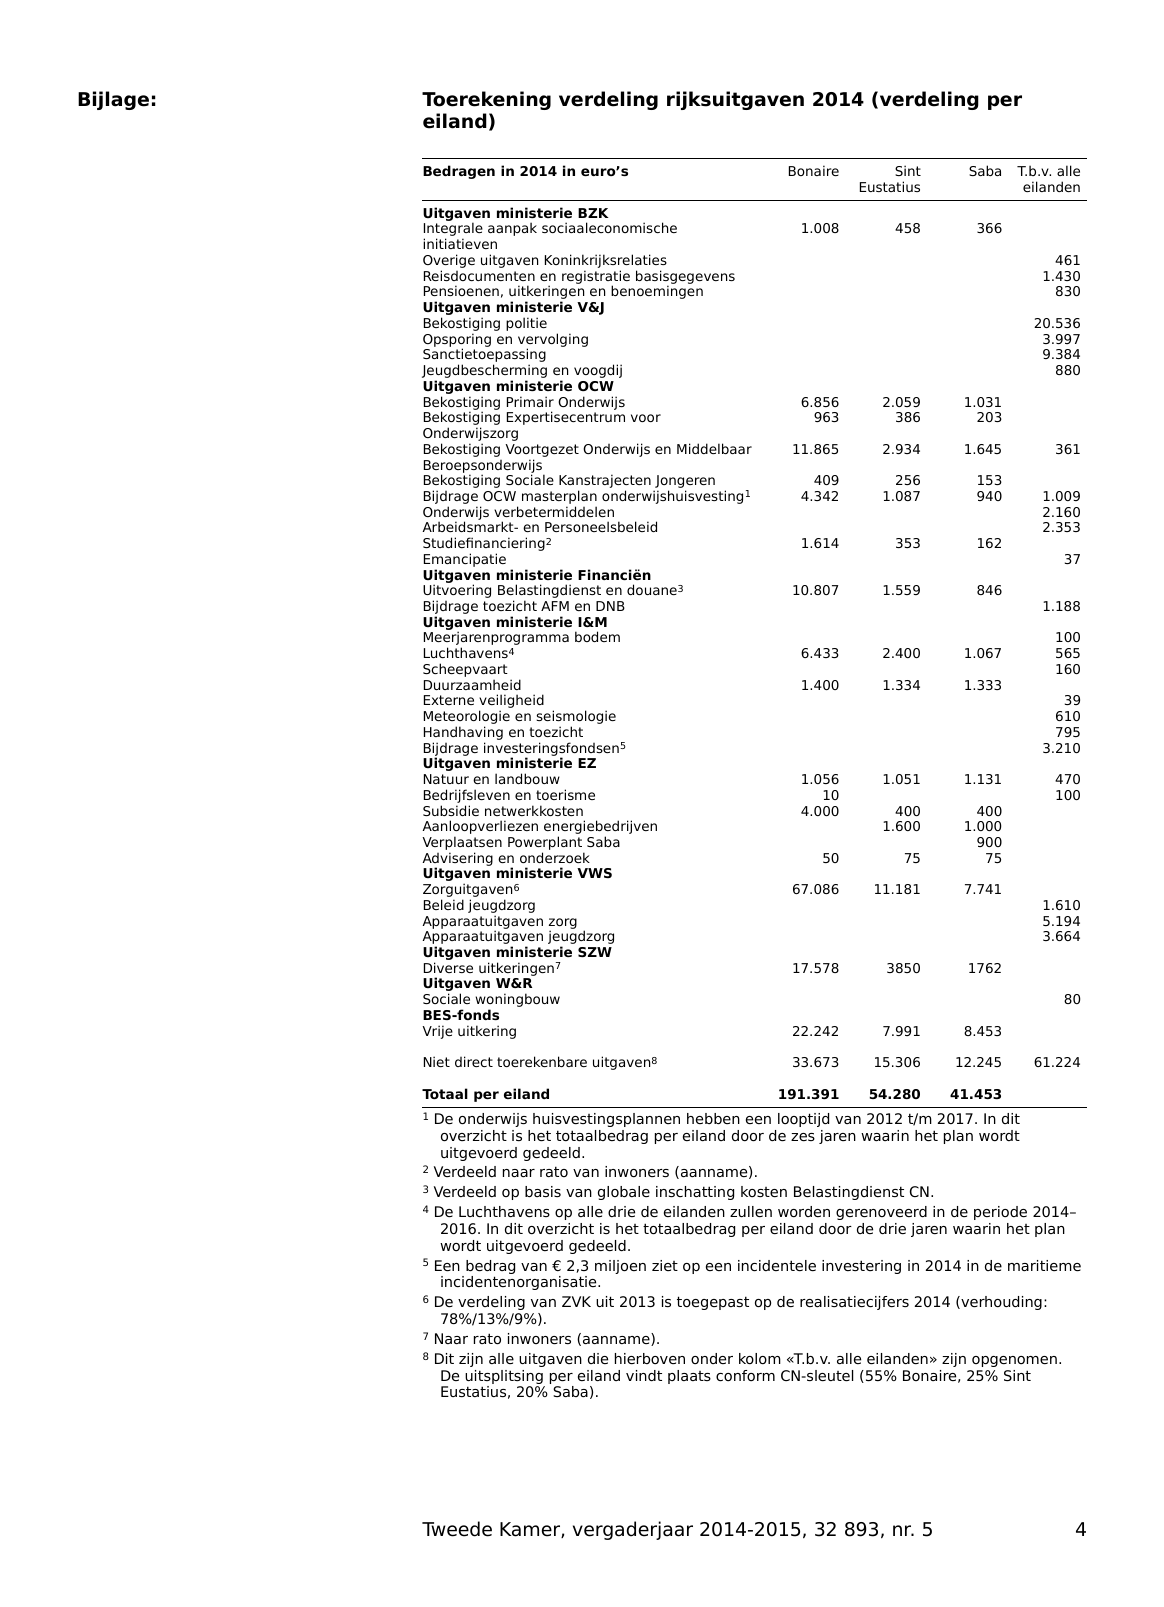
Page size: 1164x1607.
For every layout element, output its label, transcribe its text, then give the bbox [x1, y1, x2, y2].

table_cell Bijdrage investeringsfondsen5 [422, 740, 754, 756]
table_cell 33.673 [754, 1055, 845, 1071]
table_cell [927, 630, 1008, 646]
table_cell 11.865 [754, 442, 845, 473]
table_cell [845, 316, 927, 331]
table_cell 20.536 [1008, 316, 1087, 331]
table_cell [927, 520, 1008, 536]
table_cell 940 [927, 489, 1008, 504]
table_cell 12.245 [927, 1055, 1008, 1071]
table_cell [754, 505, 845, 520]
table_cell Bekostiging Voortgezet Onderwijs en Middelbaar Beroepsonderwijs [422, 442, 754, 473]
table_cell [845, 709, 927, 725]
table_cell 361 [1008, 442, 1087, 473]
table_cell [754, 520, 845, 536]
table_cell 191.391 [754, 1086, 845, 1107]
table_cell [754, 1071, 845, 1086]
table_cell [845, 363, 927, 379]
table_cell Scheepvaart [422, 662, 754, 677]
table_cell [927, 253, 1008, 268]
table_cell [754, 347, 845, 363]
table_cell [1008, 678, 1087, 693]
table_cell [845, 505, 927, 520]
table_cell 2.353 [1008, 520, 1087, 536]
table_cell [927, 898, 1008, 913]
subtitle Bijlage: Toerekening verdeling rijksuitgaven 2014 (verdeling per eiland) [77, 89, 1087, 133]
table_cell 565 [1008, 646, 1087, 662]
table_cell Niet direct toerekenbare uitgaven8 [422, 1055, 754, 1071]
table_cell Uitgaven ministerie Financiën [422, 568, 1087, 583]
table_cell [845, 284, 927, 300]
table_cell Verplaatsen Powerplant Saba [422, 835, 754, 851]
table_header Bonaire [754, 159, 845, 200]
table_cell [845, 253, 927, 268]
table_cell [927, 709, 1008, 725]
table_cell 1.131 [927, 772, 1008, 788]
table_cell 7.991 [845, 1024, 927, 1039]
table_cell [845, 914, 927, 929]
table_cell 1.051 [845, 772, 927, 788]
table_cell Arbeidsmarkt- en Personeelsbeleid [422, 520, 754, 536]
table_cell 7.741 [927, 882, 1008, 898]
table_cell [927, 929, 1008, 945]
table_cell 1.333 [927, 678, 1008, 693]
table_cell 1.334 [845, 678, 927, 693]
table_cell Subsidie netwerkkosten [422, 803, 754, 819]
table_cell 386 [845, 410, 927, 442]
table_cell [927, 788, 1008, 803]
table_cell [927, 725, 1008, 740]
table_cell Studiefinanciering2 [422, 536, 754, 552]
table_cell 461 [1008, 253, 1087, 268]
table_cell [754, 363, 845, 379]
table_cell [754, 284, 845, 300]
table_cell Bijdrage toezicht AFM en DNB [422, 599, 754, 614]
table_cell Sociale woningbouw [422, 992, 754, 1008]
table_cell 10 [754, 788, 845, 803]
table_cell 795 [1008, 725, 1087, 740]
table_cell 880 [1008, 363, 1087, 379]
table_cell [754, 819, 845, 835]
table_cell [927, 331, 1008, 347]
table_cell 1 De onderwijs huisvestingsplannen hebben een looptijd van 2012 t/m 2017. In dit overzicht is het totaalbedrag per eiland door de zes jaren waarin het plan wordt uitgevoerd gedeeld. 2 Verdeeld naar rato van inwoners (aanname). 3 Verdeeld op basis van globale inschatting kosten Belastingdienst CN. 4 De Luchthavens op alle drie de eilanden zullen worden gerenoveerd in de periode 2014–2016. In dit overzicht is het totaalbedrag per eiland door de drie jaren waarin het plan wordt uitgevoerd gedeeld. 5 Een bedrag van € 2,3 miljoen ziet op een incidentele investering in 2014 in de maritieme incidentenorganisatie. 6 De verdeling van ZVK uit 2013 is toegepast op de realisatiecijfers 2014 (verhouding: 78%/13%/9%). 7 Naar rato inwoners (aanname). 8 Dit zijn alle uitgaven die hierboven onder kolom «T.b.v. alle eilanden» zijn opgenomen. De uitsplitsing per eiland vindt plaats conform CN-sleutel (55% Bonaire, 25% Sint Eustatius, 20% Saba). [422, 1108, 1087, 1401]
table_cell 3850 [845, 961, 927, 976]
table_cell 6.856 [754, 394, 845, 410]
table_cell [1008, 819, 1087, 835]
table_cell Duurzaamheid [422, 678, 754, 693]
table_cell [754, 316, 845, 331]
table_cell [754, 929, 845, 945]
table_cell [754, 835, 845, 851]
table_cell 160 [1008, 662, 1087, 677]
table_cell 153 [927, 473, 1008, 489]
table_cell BES-fonds [422, 1008, 1087, 1023]
table_cell Pensioenen, uitkeringen en benoemingen [422, 284, 754, 300]
table_cell Uitgaven ministerie BZK [422, 201, 1087, 221]
table_cell [1008, 803, 1087, 819]
table_cell 9.384 [1008, 347, 1087, 363]
table_cell Bijdrage OCW masterplan onderwijshuisvesting1 [422, 489, 754, 504]
table_cell 1.400 [754, 678, 845, 693]
table_cell [754, 1039, 845, 1055]
table_cell 15.306 [845, 1055, 927, 1071]
table_cell [927, 363, 1008, 379]
table_cell [754, 992, 845, 1008]
table_cell 1.430 [1008, 269, 1087, 284]
table_cell 100 [1008, 630, 1087, 646]
table_cell Bekostiging politie [422, 316, 754, 331]
table_cell [927, 347, 1008, 363]
table_cell 400 [927, 803, 1008, 819]
table_cell Bedrijfsleven en toerisme [422, 788, 754, 803]
table_cell [845, 599, 927, 614]
table_cell 1.087 [845, 489, 927, 504]
table_cell [845, 835, 927, 851]
table_cell [1008, 473, 1087, 489]
table_cell Jeugdbescherming en voogdij [422, 363, 754, 379]
table_cell Emancipatie [422, 552, 754, 567]
table_cell 4.342 [754, 489, 845, 504]
table_header Bedragen in 2014 in euro’s [422, 159, 754, 200]
table_cell 5.194 [1008, 914, 1087, 929]
table_cell Bekostiging Expertisecentrum voor Onderwijszorg [422, 410, 754, 442]
table_cell 1.610 [1008, 898, 1087, 913]
table_cell Opsporing en vervolging [422, 331, 754, 347]
table_cell 37 [1008, 552, 1087, 567]
table_cell Uitgaven ministerie VWS [422, 866, 1087, 882]
table_cell Uitgaven ministerie EZ [422, 756, 1087, 772]
table_cell 3.664 [1008, 929, 1087, 945]
table_header T.b.v. alle eilanden [1008, 159, 1087, 200]
table_cell [754, 331, 845, 347]
table_cell Vrije uitkering [422, 1024, 754, 1039]
table_cell Zorguitgaven6 [422, 882, 754, 898]
table_cell 10.807 [754, 583, 845, 599]
table_cell [754, 914, 845, 929]
table_cell [927, 316, 1008, 331]
table_cell [754, 898, 845, 913]
table_cell 3.997 [1008, 331, 1087, 347]
table_cell [845, 552, 927, 567]
table_cell Bekostiging Sociale Kanstrajecten Jongeren [422, 473, 754, 489]
table_cell 1.614 [754, 536, 845, 552]
table_cell [1008, 851, 1087, 866]
table_cell [845, 898, 927, 913]
table_cell 54.280 [845, 1086, 927, 1107]
table_cell 75 [845, 851, 927, 866]
table_cell [754, 709, 845, 725]
table_cell 900 [927, 835, 1008, 851]
table_cell 458 [845, 221, 927, 253]
table_cell Totaal per eiland [422, 1086, 754, 1107]
table_header Sint Eustatius [845, 159, 927, 200]
table_cell 11.181 [845, 882, 927, 898]
table_cell Overige uitgaven Koninkrijksrelaties [422, 253, 754, 268]
table_cell [845, 269, 927, 284]
table_cell 61.224 [1008, 1055, 1087, 1071]
table_cell [1008, 1039, 1087, 1055]
table_cell [845, 788, 927, 803]
table_cell [1008, 583, 1087, 599]
table_cell 1.008 [754, 221, 845, 253]
table_cell 75 [927, 851, 1008, 866]
table_cell 203 [927, 410, 1008, 442]
table_cell 1.031 [927, 394, 1008, 410]
table_cell 1.056 [754, 772, 845, 788]
table_cell 22.242 [754, 1024, 845, 1039]
table_cell 366 [927, 221, 1008, 253]
table_cell 830 [1008, 284, 1087, 300]
table_cell Externe veiligheid [422, 693, 754, 709]
table_cell [1008, 410, 1087, 442]
table_cell 50 [754, 851, 845, 866]
table_cell [927, 552, 1008, 567]
table_cell 2.160 [1008, 505, 1087, 520]
table_cell Uitgaven ministerie SZW [422, 945, 1087, 961]
table_cell Natuur en landbouw [422, 772, 754, 788]
table_cell [927, 740, 1008, 756]
table_cell Uitgaven ministerie V&J [422, 300, 1087, 316]
table_cell 1.067 [927, 646, 1008, 662]
table_cell [845, 1039, 927, 1055]
table_cell [754, 725, 845, 740]
table_cell Beleid jeugdzorg [422, 898, 754, 913]
table_cell 6.433 [754, 646, 845, 662]
table_cell [754, 269, 845, 284]
table_cell [1008, 536, 1087, 552]
table_cell 256 [845, 473, 927, 489]
table_cell [845, 630, 927, 646]
table_cell Uitgaven ministerie OCW [422, 379, 1087, 394]
table_cell [754, 630, 845, 646]
table_cell 67.086 [754, 882, 845, 898]
table_cell 400 [845, 803, 927, 819]
table_cell 963 [754, 410, 845, 442]
table_cell 610 [1008, 709, 1087, 725]
table_cell [927, 599, 1008, 614]
table_cell Bekostiging Primair Onderwijs [422, 394, 754, 410]
table_cell 1.188 [1008, 599, 1087, 614]
table_cell [1008, 221, 1087, 253]
table_cell Luchthavens4 [422, 646, 754, 662]
table_cell [927, 662, 1008, 677]
table_header Saba [927, 159, 1008, 200]
table_cell [1008, 835, 1087, 851]
table_cell [1008, 1086, 1087, 1107]
table_cell [845, 520, 927, 536]
table_cell [845, 992, 927, 1008]
table_cell [1008, 961, 1087, 976]
table_cell [422, 1039, 754, 1055]
table_cell [927, 284, 1008, 300]
table_cell Integrale aanpak sociaaleconomische initiatieven [422, 221, 754, 253]
table_cell 2.934 [845, 442, 927, 473]
table_cell [754, 599, 845, 614]
table_cell 1.600 [845, 819, 927, 835]
table_cell Advisering en onderzoek [422, 851, 754, 866]
table_cell [1008, 1071, 1087, 1086]
table_cell Uitvoering Belastingdienst en douane3 [422, 583, 754, 599]
table_cell 846 [927, 583, 1008, 599]
table_cell Handhaving en toezicht [422, 725, 754, 740]
table_cell Sanctietoepassing [422, 347, 754, 363]
table_cell 1.009 [1008, 489, 1087, 504]
table_cell [845, 725, 927, 740]
table_cell 409 [754, 473, 845, 489]
table_cell [845, 331, 927, 347]
table_cell [754, 693, 845, 709]
table_cell 3.210 [1008, 740, 1087, 756]
table_cell 1762 [927, 961, 1008, 976]
table_cell Diverse uitkeringen7 [422, 961, 754, 976]
table_cell 1.645 [927, 442, 1008, 473]
table_cell [927, 1039, 1008, 1055]
table_cell [927, 693, 1008, 709]
table_cell 39 [1008, 693, 1087, 709]
table_cell Uitgaven W&R [422, 976, 1087, 992]
table_cell Meteorologie en seismologie [422, 709, 754, 725]
table_cell [754, 253, 845, 268]
table_cell Reisdocumenten en registratie basisgegevens [422, 269, 754, 284]
table_cell 1.559 [845, 583, 927, 599]
table_cell 8.453 [927, 1024, 1008, 1039]
table_cell Uitgaven ministerie I&M [422, 615, 1087, 630]
table_cell [754, 662, 845, 677]
table_cell [845, 740, 927, 756]
table_cell [845, 347, 927, 363]
table_cell [927, 914, 1008, 929]
table_cell [845, 662, 927, 677]
table_cell Onderwijs verbetermiddelen [422, 505, 754, 520]
table_cell [845, 929, 927, 945]
table_cell [1008, 882, 1087, 898]
table_cell [845, 1071, 927, 1086]
table_cell [754, 552, 845, 567]
table_cell Aanloopverliezen energiebedrijven [422, 819, 754, 835]
table_cell 80 [1008, 992, 1087, 1008]
table_cell 4.000 [754, 803, 845, 819]
table_cell [754, 740, 845, 756]
table_cell Apparaatuitgaven zorg [422, 914, 754, 929]
table_cell 353 [845, 536, 927, 552]
table_cell 2.059 [845, 394, 927, 410]
table_cell [1008, 1024, 1087, 1039]
table_cell 2.400 [845, 646, 927, 662]
table_cell [927, 505, 1008, 520]
table_cell [927, 269, 1008, 284]
table_cell [927, 992, 1008, 1008]
table_cell 100 [1008, 788, 1087, 803]
table_cell 470 [1008, 772, 1087, 788]
table_cell [927, 1071, 1008, 1086]
table_cell 162 [927, 536, 1008, 552]
table_cell [422, 1071, 754, 1086]
table_cell Apparaatuitgaven jeugdzorg [422, 929, 754, 945]
table_cell 17.578 [754, 961, 845, 976]
table_cell 1.000 [927, 819, 1008, 835]
table_cell Meerjarenprogramma bodem [422, 630, 754, 646]
table_cell [1008, 394, 1087, 410]
table_cell 41.453 [927, 1086, 1008, 1107]
table_cell [845, 693, 927, 709]
